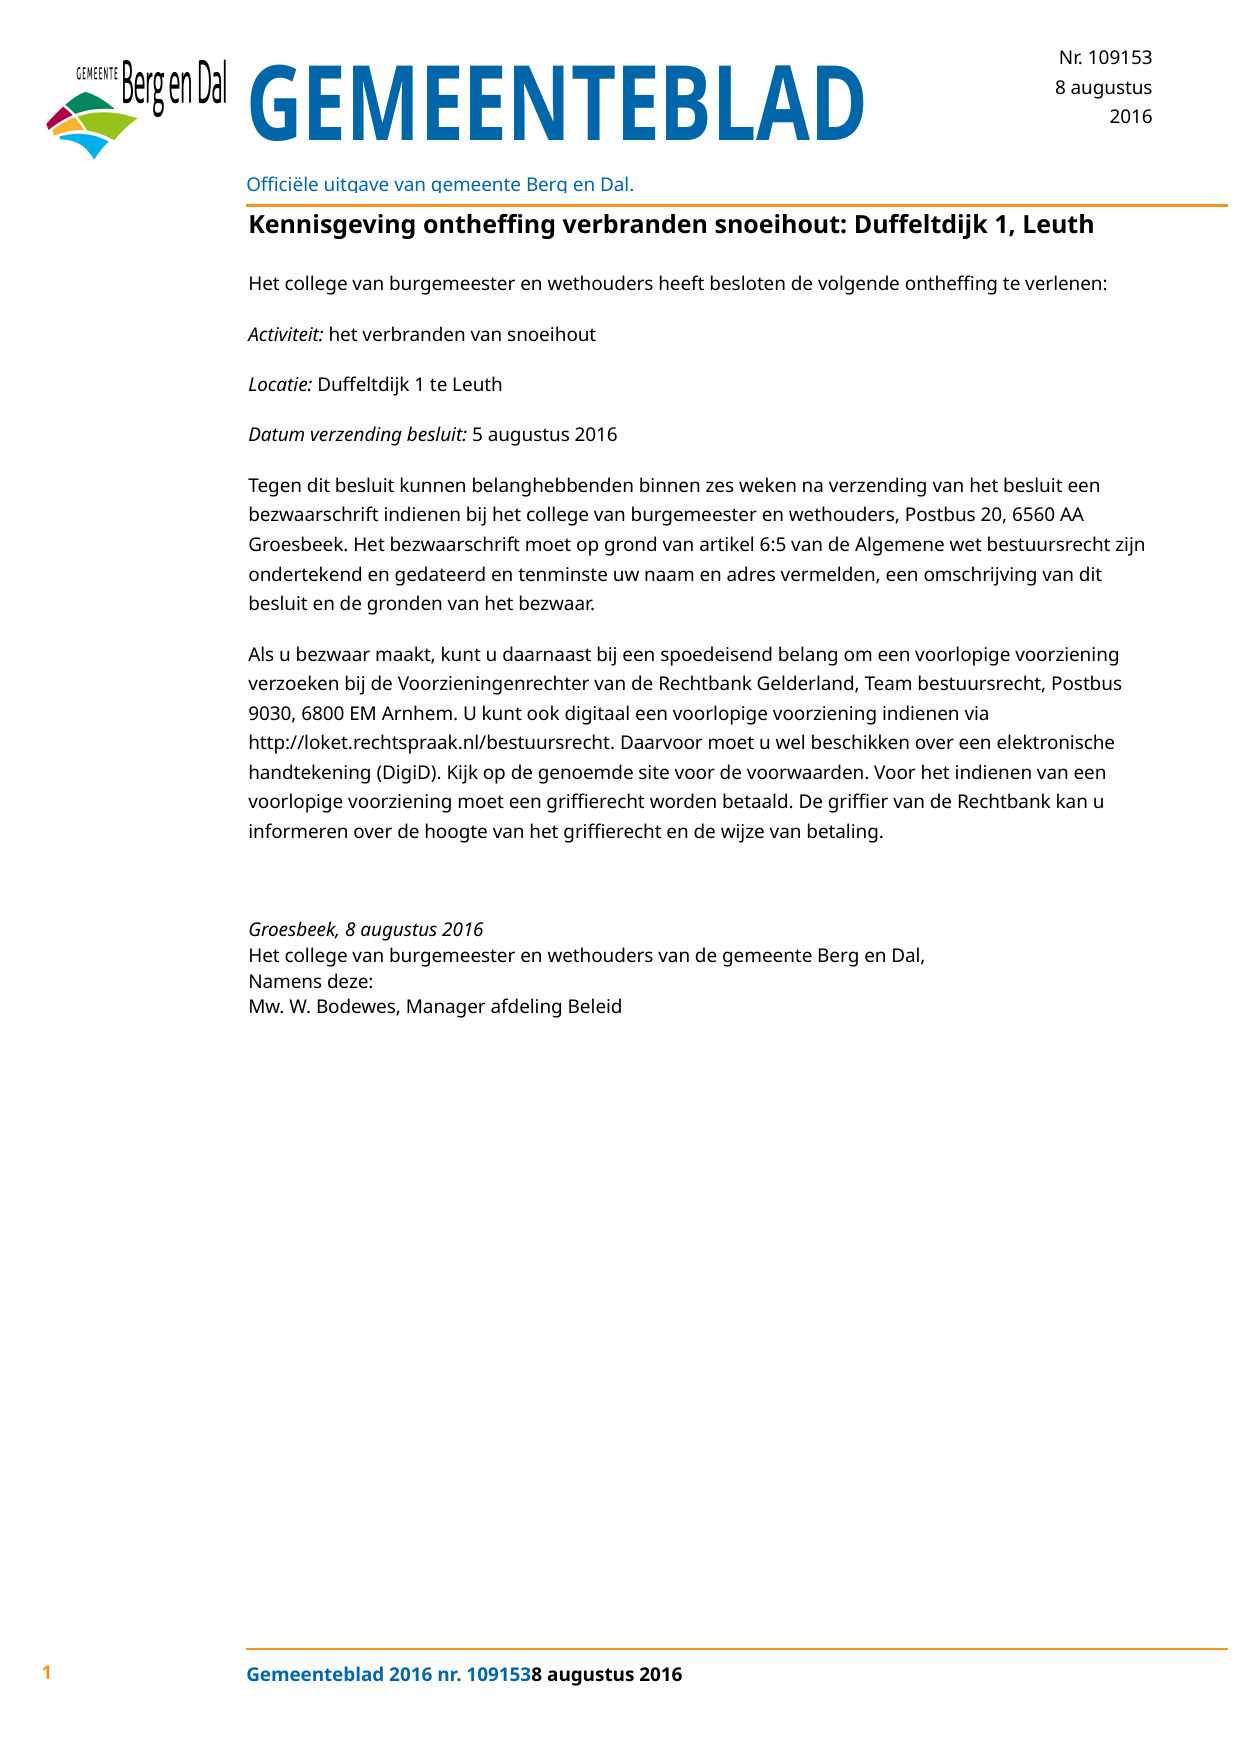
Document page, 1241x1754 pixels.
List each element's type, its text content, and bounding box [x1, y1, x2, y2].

text Het college van burgemeester en wethouders van de gemeente Berg en Dal, [248, 942, 1152, 968]
text Datum verzending besluit: 5 augustus 2016 [248, 422, 1152, 447]
text Namens deze: [248, 968, 1152, 994]
text Als u bezwaar maakt, kunt u daarnaast bij een spoedeisend belang om een voorlopige voorziening verzoeken bij de Voorzieningenrechter van de Rechtbank Gelderland, Team bestuursrecht, Postbus 9030, 6800 EM Arnhem. U kunt ook digitaal een voorlopige voorziening indienen via http://loket.rechtspraak.nl/bestuursrecht. Daarvoor moet u wel beschikken over een elektronische handtekening (DigiD). Kijk op de genoemde site voor de voorwaarden. Voor het indienen van een voorlopige voorziening moet een griffierecht worden betaald. De griffier van de Rechtbank kan u informeren over de hoogte van het griffierecht en de wijze van betaling. [248, 641, 1152, 844]
text Mw. W. Bodewes, Manager afdeling Beleid [248, 994, 1152, 1019]
text Tegen dit besluit kunnen belanghebbenden binnen zes weken na verzending van het besluit een bezwaarschrift indienen bij het college van burgemeester en wethouders, Postbus 20, 6560 AA Groesbeek. Het bezwaarschrift moet op grond van artikel 6:5 van de Algemene wet bestuursrecht zijn ondertekend en gedateerd en tenminste uw naam en adres vermelden, een omschrijving van dit besluit en de gronden van het bezwaar. [248, 472, 1152, 616]
picture [41, 47, 231, 172]
text Het college van burgemeester en wethouders heeft besloten de volgende ontheffing te verlenen: [248, 270, 1152, 296]
text Locatie: Duffeltdijk 1 te Leuth [248, 371, 1152, 397]
text Kennisgeving ontheffing verbranden snoeihout: Duffeltdijk 1, Leuth [248, 207, 1152, 241]
text Groesbeek, 8 augustus 2016 [248, 916, 1152, 942]
text Activiteit: het verbranden van snoeihout [248, 321, 1152, 346]
